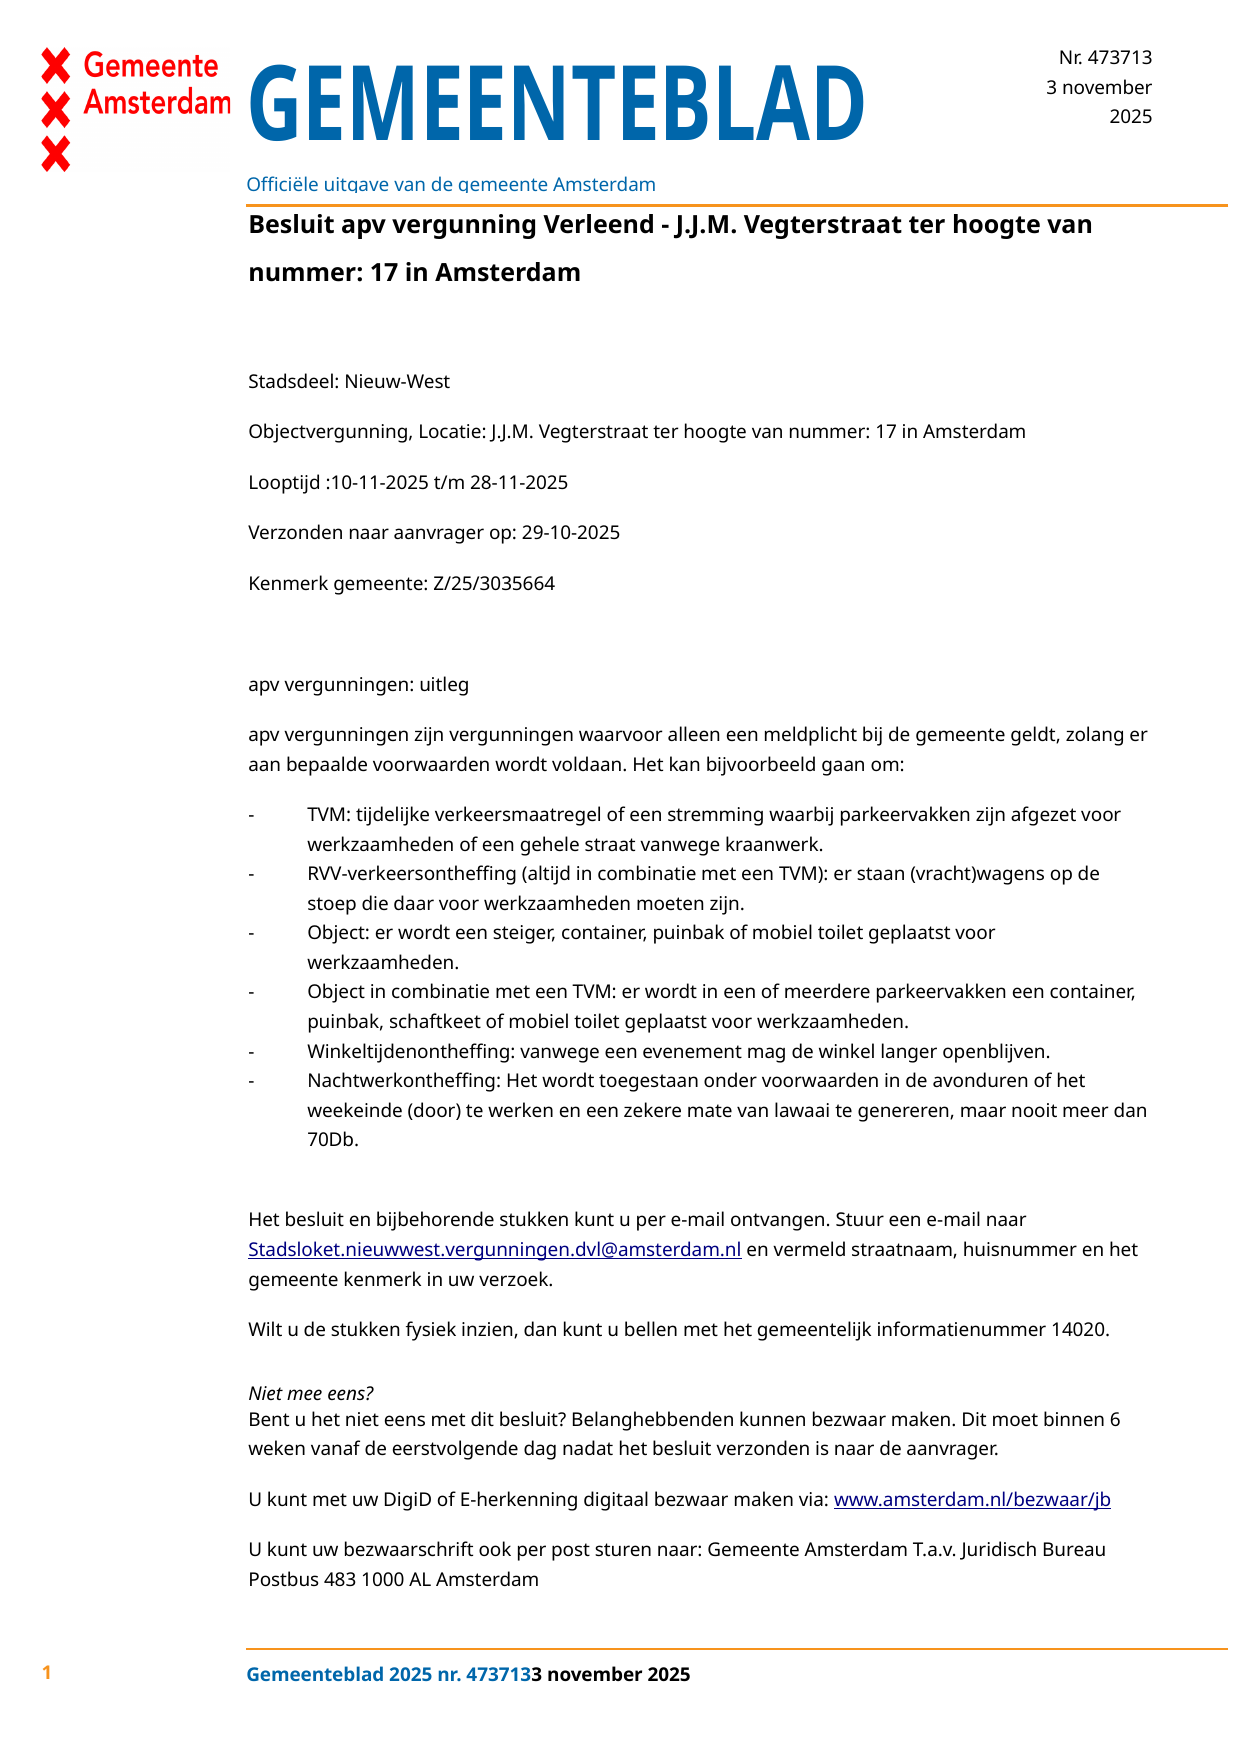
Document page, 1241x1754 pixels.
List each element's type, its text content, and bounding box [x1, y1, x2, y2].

text U kunt met uw DigiD of E-herkenning digitaal bezwaar maken via: www.amsterdam.nl/bezwaar/jb [248, 1486, 1152, 1512]
text apv vergunningen: uitleg [248, 671, 1152, 697]
text Wilt u de stukken fysiek inzien, dan kunt u bellen met het gemeentelijk informatienummer 14020. [248, 1316, 1152, 1342]
list Winkeltijdenontheffing: vanwege een evenement mag de winkel langer openblijven. [248, 1038, 1152, 1064]
picture [41, 47, 231, 172]
list TVM: tijdelijke verkeersmaatregel of een stremming waarbij parkeervakken zijn afgezet voor werkzaamheden of een gehele straat vanwege kraanwerk. [248, 801, 1152, 857]
text U kunt uw bezwaarschrift ook per post sturen naar: Gemeente Amsterdam T.a.v. Juridisch Bureau Postbus 483 1000 AL Amsterdam [248, 1536, 1152, 1592]
text Kenmerk gemeente: Z/25/3035664 [248, 570, 1152, 596]
list Object: er wordt een steiger, container, puinbak of mobiel toilet geplaatst voor werkzaamheden. [248, 919, 1152, 975]
list Nachtwerkontheffing: Het wordt toegestaan onder voorwaarden in de avonduren of het weekeinde (door) te werken en een zekere mate van lawaai te genereren, maar nooit meer dan 70Db. [248, 1067, 1152, 1152]
list RVV-verkeersontheffing (altijd in combinatie met een TVM): er staan (vracht)wagens op de stoep die daar voor werkzaamheden moeten zijn. [248, 860, 1152, 916]
text Bent u het niet eens met dit besluit? Belanghebbenden kunnen bezwaar maken. Dit moet binnen 6 weken vanaf de eerstvolgende dag nadat het besluit verzonden is naar de aanvrager. [248, 1406, 1152, 1461]
text Stadsdeel: Nieuw-West [248, 368, 1152, 394]
list Object in combinatie met een TVM: er wordt in een of meerdere parkeervakken een container, puinbak, schaftkeet of mobiel toilet geplaatst voor werkzaamheden. [248, 979, 1152, 1034]
text Looptijd :10-11-2025 t/m 28-11-2025 [248, 469, 1152, 495]
text Niet mee eens? [248, 1380, 1152, 1406]
text Objectvergunning, Locatie: J.J.M. Vegterstraat ter hoogte van nummer: 17 in Amsterdam [248, 419, 1152, 444]
text Het besluit en bijbehorende stukken kunt u per e-mail ontvangen. Stuur een e-mail naar Stadsloket.nieuwwest.vergunningen.dvl@amsterdam.nl en vermeld straatnaam, huisnummer en het gemeente kenmerk in uw verzoek. [248, 1207, 1152, 1292]
text apv vergunningen zijn vergunningen waarvoor alleen een meldplicht bij de gemeente geldt, zolang er aan bepaalde voorwaarden wordt voldaan. Het kan bijvoorbeeld gaan om: [248, 721, 1152, 777]
text Verzonden naar aanvrager op: 29-10-2025 [248, 519, 1152, 545]
text Besluit apv vergunning Verleend - J.J.M. Vegterstraat ter hoogte van nummer: 17 in Amsterdam [248, 207, 1152, 288]
